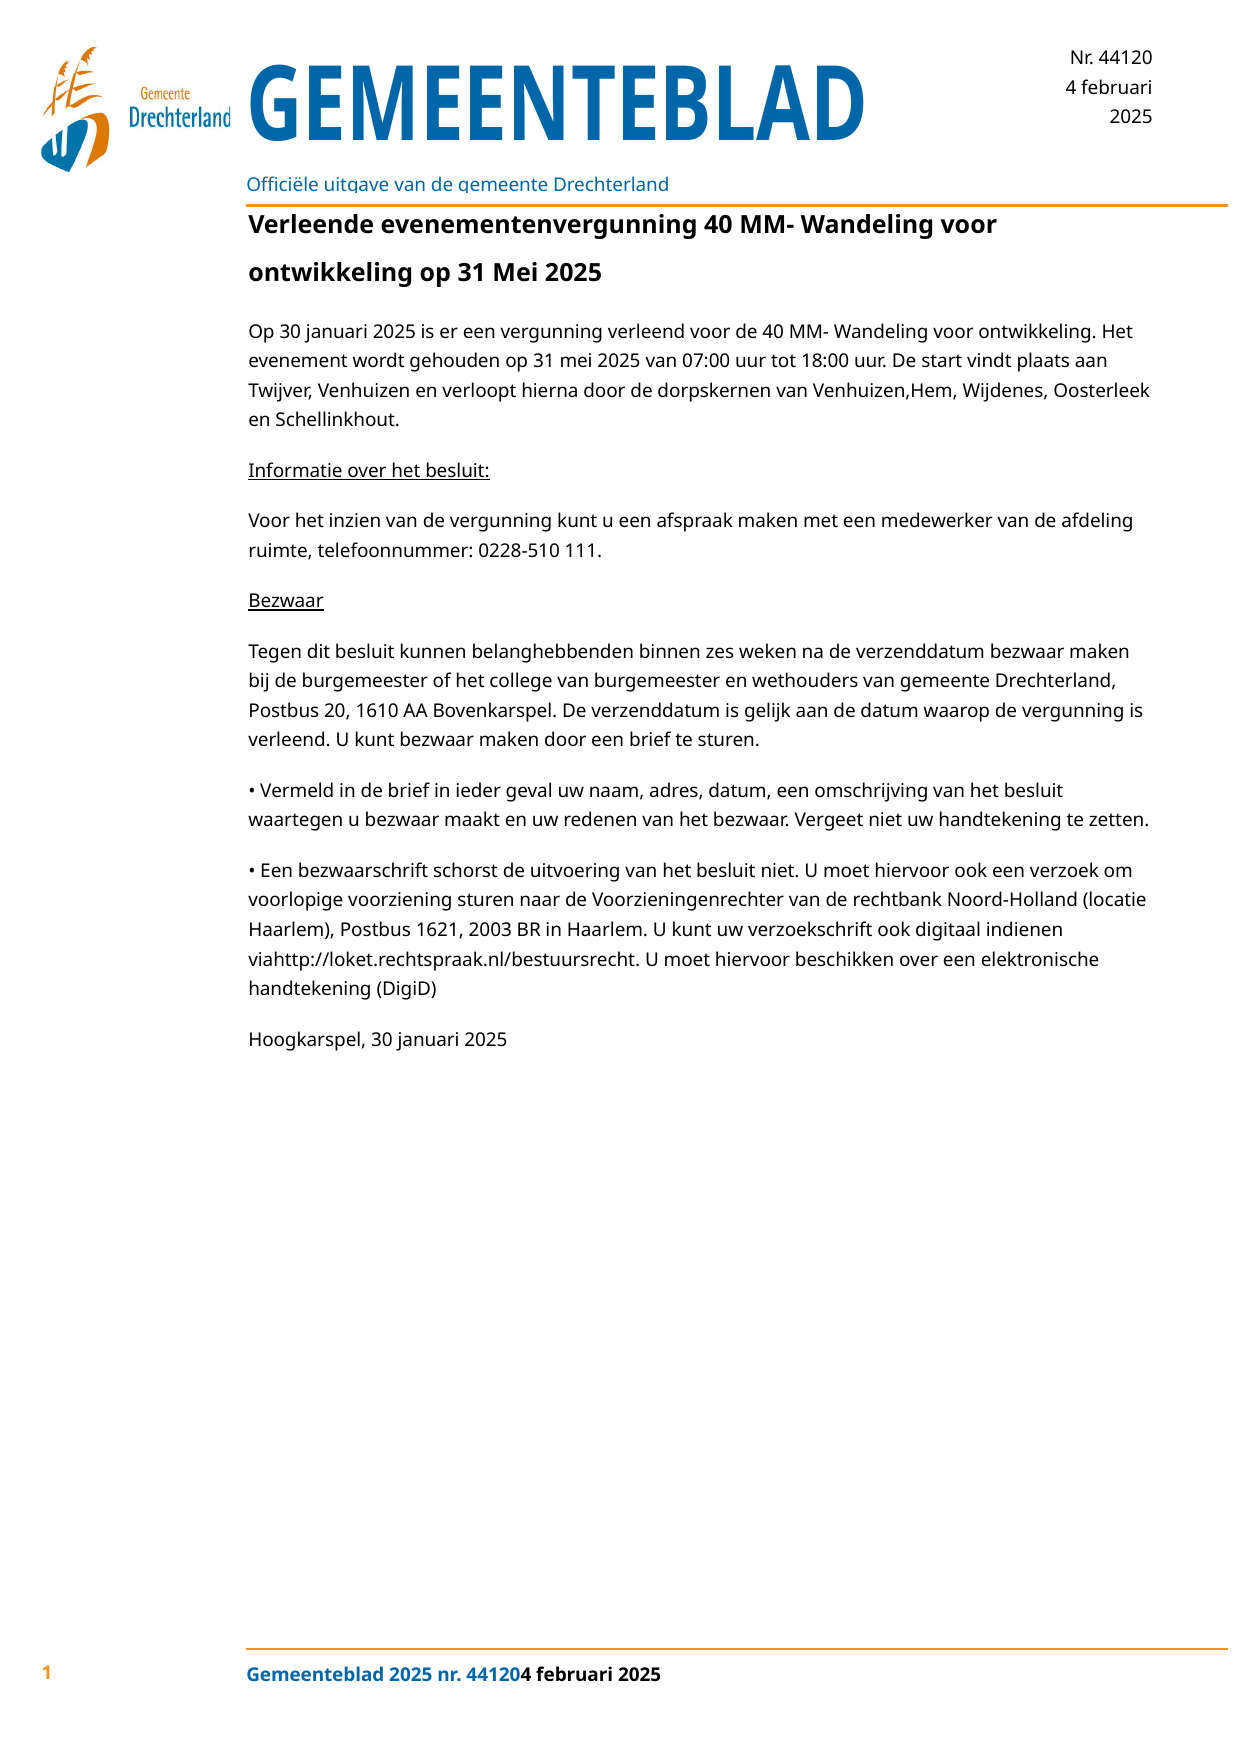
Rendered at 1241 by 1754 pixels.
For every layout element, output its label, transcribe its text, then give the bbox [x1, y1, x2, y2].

text Hoogkarspel, 30 januari 2025 [248, 1026, 1152, 1052]
text Tegen dit besluit kunnen belanghebbenden binnen zes weken na de verzenddatum bezwaar maken bij de burgemeester of het college van burgemeester en wethouders van gemeente Drechterland, Postbus 20, 1610 AA Bovenkarspel. De verzenddatum is gelijk aan de datum waarop de vergunning is verleend. U kunt bezwaar maken door een brief te sturen. [248, 638, 1152, 752]
text Bezwaar [248, 587, 1152, 613]
text Op 30 januari 2025 is er een vergunning verleend voor de 40 MM- Wandeling voor ontwikkeling. Het evenement wordt gehouden op 31 mei 2025 van 07:00 uur tot 18:00 uur. De start vindt plaats aan Twijver, Venhuizen en verloopt hierna door de dorpskernen van Venhuizen,Hem, Wijdenes, Oosterleek en Schellinkhout. [248, 318, 1152, 432]
picture [41, 158, 64, 172]
text • Vermeld in de brief in ieder geval uw naam, adres, datum, een omschrijving van het besluit waartegen u bezwaar maakt en uw redenen van het bezwaar. Vergeet niet uw handtekening te zetten. [248, 777, 1152, 832]
text • Een bezwaarschrift schorst de uitvoering van het besluit niet. U moet hiervoor ook een verzoek om voorlopige voorziening sturen naar de Voorzieningenrechter van de rechtbank Noord-Holland (locatie Haarlem), Postbus 1621, 2003 BR in Haarlem. U kunt uw verzoekschrift ook digitaal indienen viahttp://loket.rechtspraak.nl/bestuursrecht. U moet hiervoor beschikken over een elektronische handtekening (DigiD) [248, 857, 1152, 1001]
text Voor het inzien van de vergunning kunt u een afspraak maken met een medewerker van de afdeling ruimte, telefoonnummer: 0228-510 111. [248, 507, 1152, 563]
picture [41, 47, 231, 172]
text Verleende evenementenvergunning 40 MM- Wandeling voor ontwikkeling op 31 Mei 2025 [248, 207, 1152, 288]
text Informatie over het besluit: [248, 457, 1152, 483]
picture [226, 115, 231, 124]
